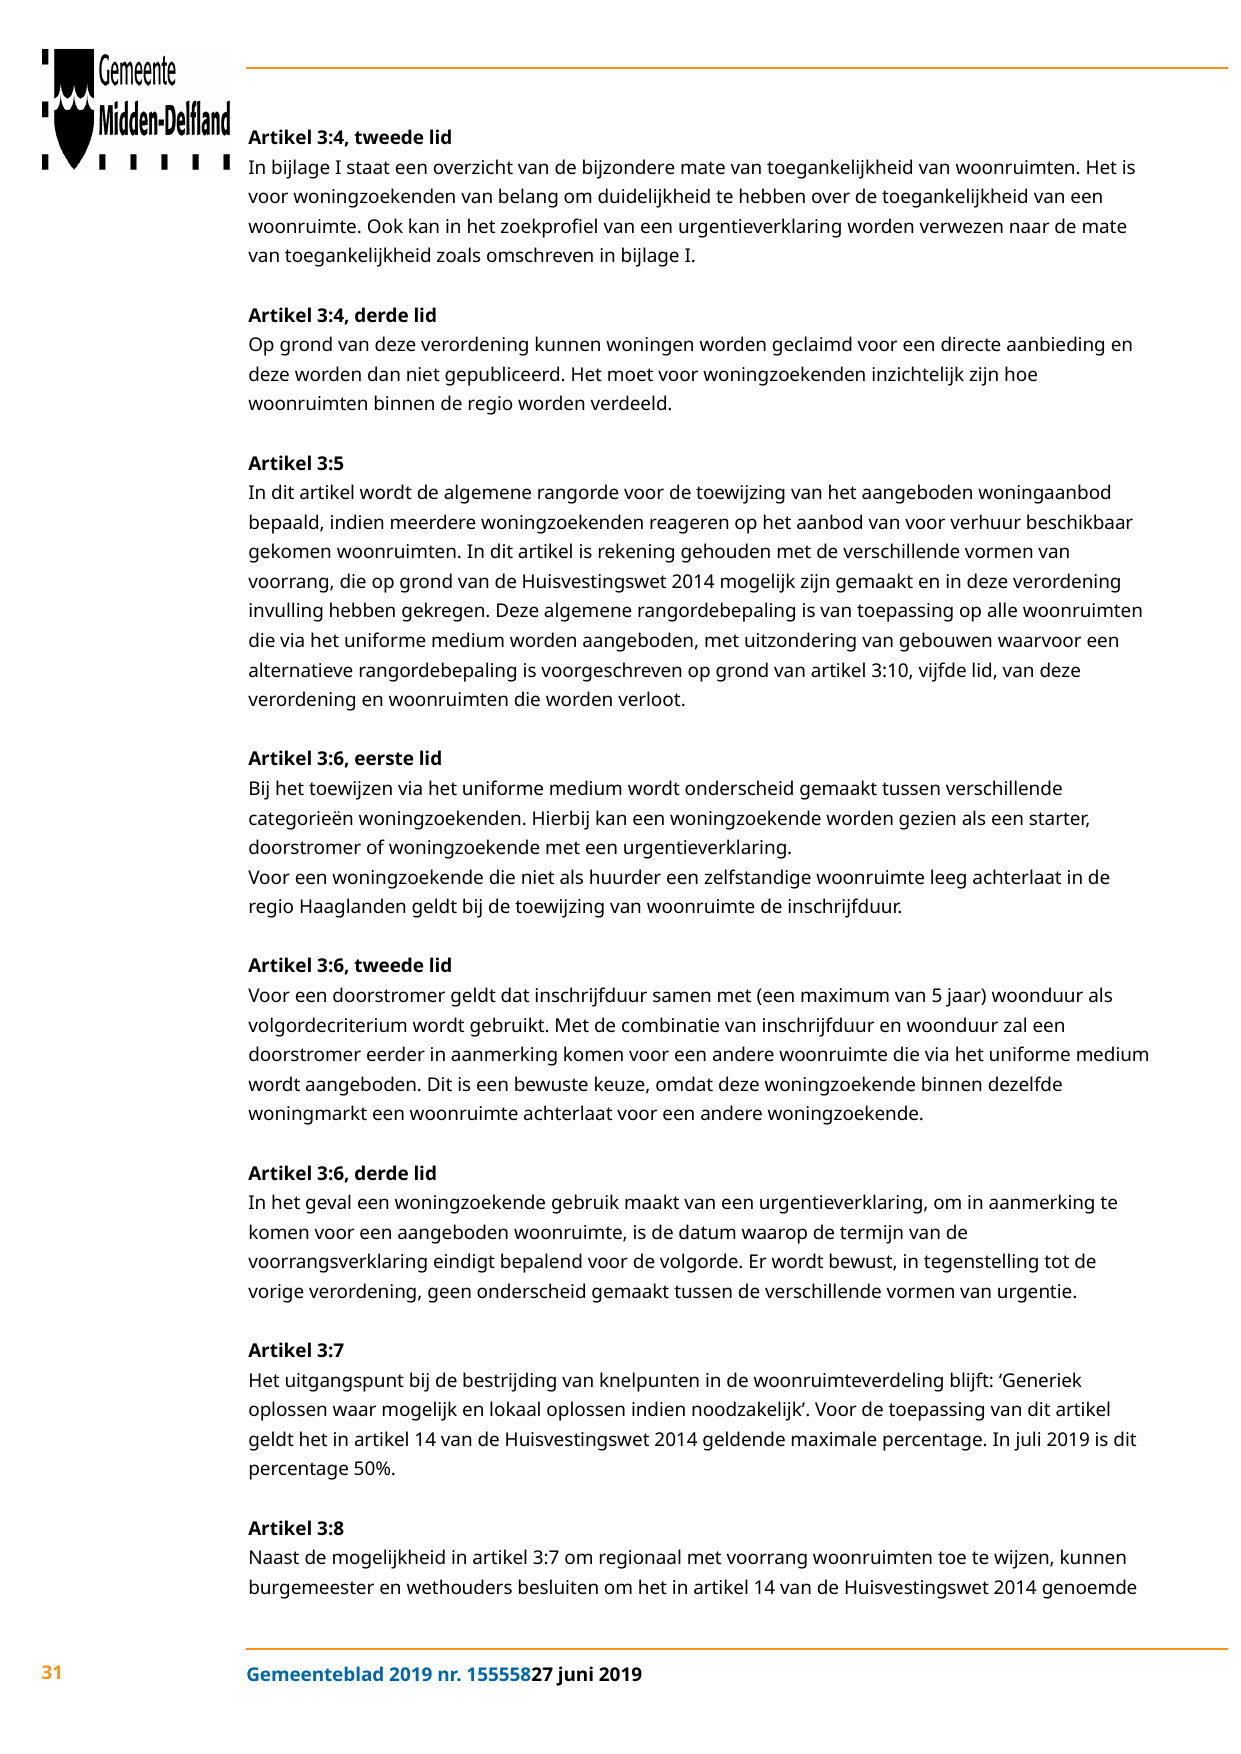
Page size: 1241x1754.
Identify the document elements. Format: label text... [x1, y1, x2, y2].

text Artikel 3:6, eerste lid [248, 746, 1152, 771]
picture [41, 47, 231, 172]
text Voor een doorstromer geldt dat inschrijfduur samen met (een maximum van 5 jaar) woonduur als volgordecriterium wordt gebruikt. Met de combinatie van inschrijfduur en woonduur zal een doorstromer eerder in aanmerking komen voor een andere woonruimte die via het uniforme medium wordt aangeboden. Dit is een bewuste keuze, omdat deze woningzoekende binnen dezelfde woningmarkt een woonruimte achterlaat voor een andere woningzoekende. [248, 982, 1152, 1126]
text In het geval een woningzoekende gebruik maakt van een urgentieverklaring, om in aanmerking te komen voor een aangeboden woonruimte, is de datum waarop de termijn van de voorrangsverklaring eindigt bepalend voor de volgorde. Er wordt bewust, in tegenstelling tot de vorige verordening, geen onderscheid gemaakt tussen de verschillende vormen van urgentie. [248, 1189, 1152, 1304]
text Artikel 3:5 [248, 450, 1152, 476]
text Artikel 3:7 [248, 1337, 1152, 1363]
text Artikel 3:4, tweede lid [248, 124, 1152, 150]
text Het uitgangspunt bij de bestrijding van knelpunten in de woonruimteverdeling blijft: ‘Generiek oplossen waar mogelijk en lokaal oplossen indien noodzakelijk’. Voor de toepassing van dit artikel geldt het in artikel 14 van de Huisvestingswet 2014 geldende maximale percentage. In juli 2019 is dit percentage 50%. [248, 1367, 1152, 1481]
text Artikel 3:6, derde lid [248, 1160, 1152, 1186]
text In dit artikel wordt de algemene rangorde voor de toewijzing van het aangeboden woningaanbod bepaald, indien meerdere woningzoekenden reageren op het aanbod van voor verhuur beschikbaar gekomen woonruimten. In dit artikel is rekening gehouden met de verschillende vormen van voorrang, die op grond van de Huisvestingswet 2014 mogelijk zijn gemaakt en in deze verordening invulling hebben gekregen. Deze algemene rangordebepaling is van toepassing op alle woonruimten die via het uniforme medium worden aangeboden, met uitzondering van gebouwen waarvoor een alternatieve rangordebepaling is voorgeschreven op grond van artikel 3:10, vijfde lid, van deze verordening en woonruimten die worden verloot. [248, 479, 1152, 712]
text Voor een woningzoekende die niet als huurder een zelfstandige woonruimte leeg achterlaat in de regio Haaglanden geldt bij de toewijzing van woonruimte de inschrijfduur. [248, 864, 1152, 919]
text Artikel 3:4, derde lid [248, 302, 1152, 328]
text Artikel 3:6, tweede lid [248, 953, 1152, 978]
text Op grond van deze verordening kunnen woningen worden geclaimd voor een directe aanbieding en deze worden dan niet gepubliceerd. Het moet voor woningzoekenden inzichtelijk zijn hoe woonruimten binnen de regio worden verdeeld. [248, 331, 1152, 416]
text Bij het toewijzen via het uniforme medium wordt onderscheid gemaakt tussen verschillende categorieën woningzoekenden. Hierbij kan een woningzoekende worden gezien als een starter, doorstromer of woningzoekende met een urgentieverklaring. [248, 775, 1152, 860]
text Naast de mogelijkheid in artikel 3:7 om regionaal met voorrang woonruimten toe te wijzen, kunnen burgemeester en wethouders besluiten om het in artikel 14 van de Huisvestingswet 2014 genoemde [248, 1544, 1152, 1600]
text In bijlage I staat een overzicht van de bijzondere mate van toegankelijkheid van woonruimten. Het is voor woningzoekenden van belang om duidelijkheid te hebben over de toegankelijkheid van een woonruimte. Ook kan in het zoekprofiel van een urgentieverklaring worden verwezen naar de mate van toegankelijkheid zoals omschreven in bijlage I. [248, 154, 1152, 268]
text Artikel 3:8 [248, 1515, 1152, 1541]
